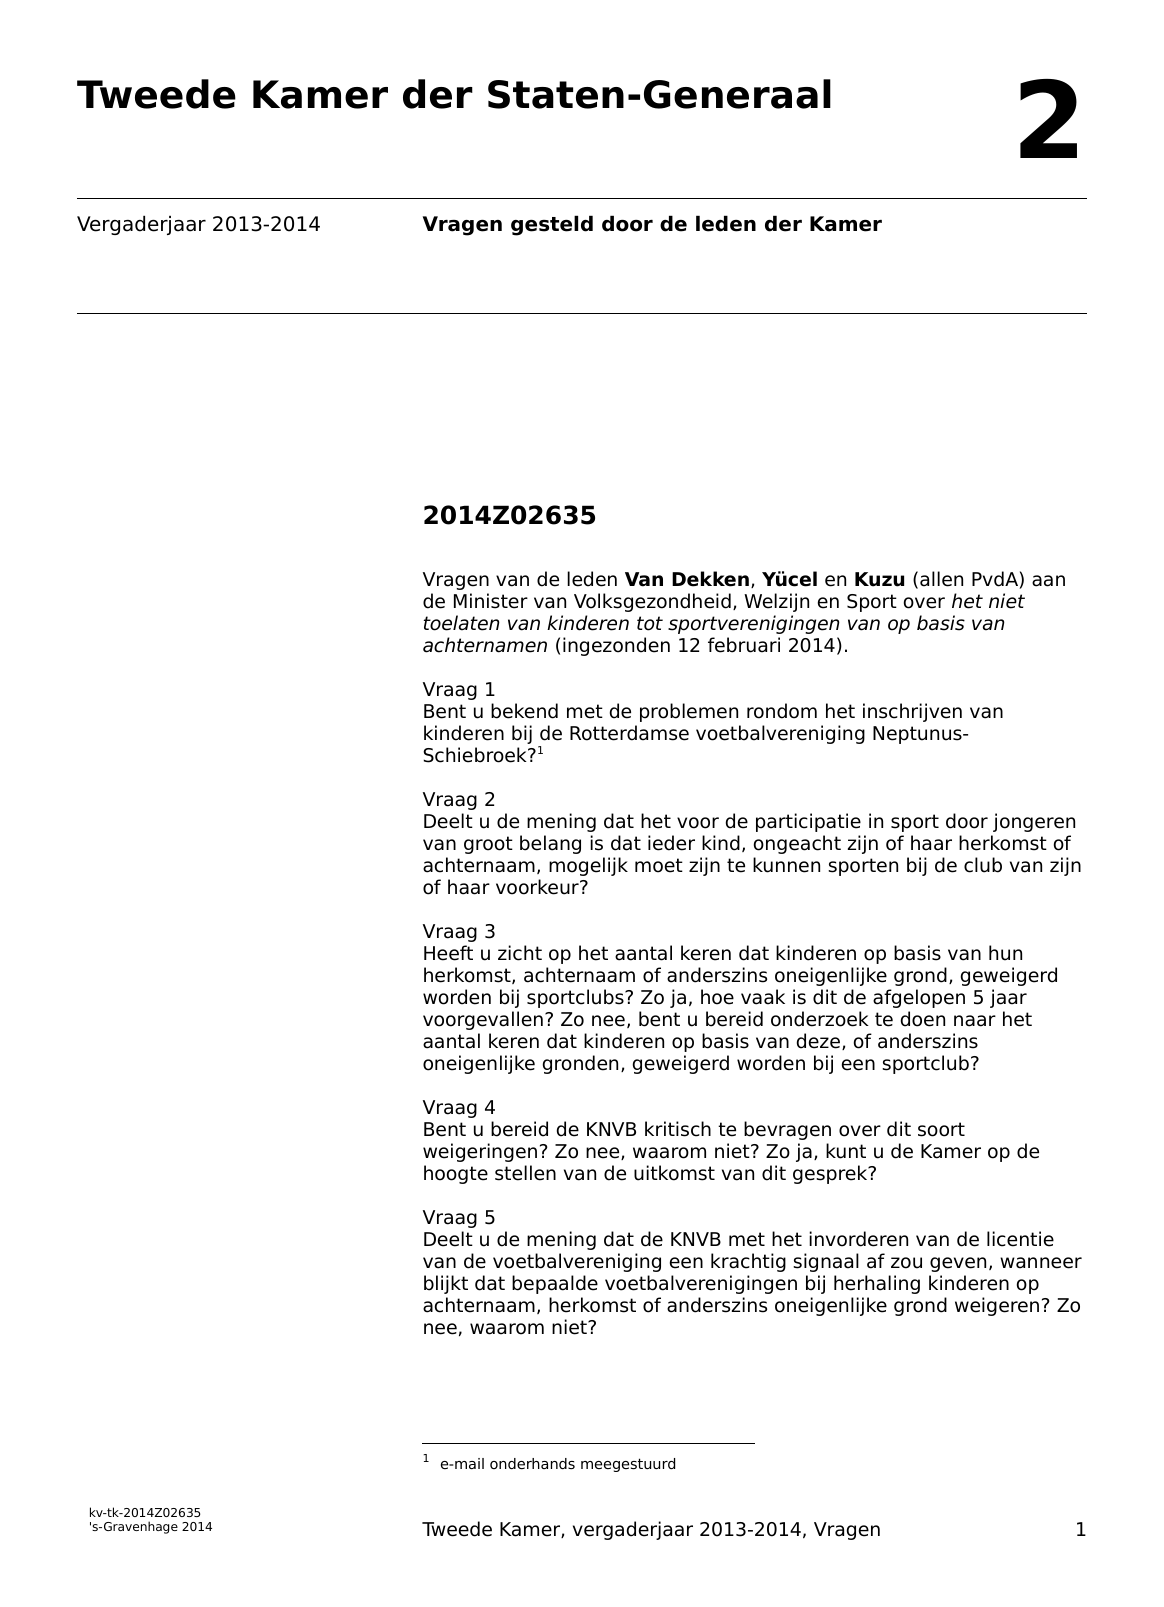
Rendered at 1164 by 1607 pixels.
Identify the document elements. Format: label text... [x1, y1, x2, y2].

table_cell Vragen gesteld door de leden der Kamer [422, 199, 1087, 313]
text 's-Gravenhage 2014 [88, 1520, 323, 1534]
text Vraag 4 [422, 1097, 1087, 1119]
table_cell Vergaderjaar 2013-2014 [77, 199, 422, 313]
text Bent u bereid de KNVB kritisch te bevragen over dit soort weigeringen? Zo nee, waarom niet? Zo ja, kunt u de Kamer op de hoogte stellen van de uitkomst van dit gesprek? [422, 1119, 1087, 1185]
text Bent u bekend met de problemen rondom het inschrijven van kinderen bij de Rotterdamse voetbalvereniging Neptunus-Schiebroek? [422, 701, 1087, 767]
text Deelt u de mening dat het voor de participatie in sport door jongeren van groot belang is dat ieder kind, ongeacht zijn of haar herkomst of achternaam, mogelijk moet zijn te kunnen sporten bij de club van zijn of haar voorkeur? [422, 811, 1087, 899]
text Vraag 3 [422, 921, 1087, 943]
table_header 2 [886, 59, 1087, 198]
text 2014Z02635 [422, 501, 1087, 531]
text Vraag 5 [422, 1207, 1087, 1229]
table_header Tweede Kamer der Staten-Generaal [77, 59, 886, 198]
text Heeft u zicht op het aantal keren dat kinderen op basis van hun herkomst, achternaam of anderszins oneigenlijke grond, geweigerd worden bij sportclubs? Zo ja, hoe vaak is dit de afgelopen 5 jaar voorgevallen? Zo nee, bent u bereid onderzoek te doen naar het aantal keren dat kinderen op basis van deze, of anderszins oneigenlijke gronden, geweigerd worden bij een sportclub? [422, 943, 1087, 1075]
text Deelt u de mening dat de KNVB met het invorderen van de licentie van de voetbalvereniging een krachtig signaal af zou geven, wanneer blijkt dat bepaalde voetbalverenigingen bij herhaling kinderen op achternaam, herkomst of anderszins oneigenlijke grond weigeren? Zo nee, waarom niet? [422, 1229, 1087, 1339]
text Vragen van de leden Van Dekken, Yücel en Kuzu (allen PvdA) aan de Minister van Volksgezondheid, Welzijn en Sport over het niet toelaten van kinderen tot sportverenigingen van op basis van achternamen (ingezonden 12 februari 2014). [422, 569, 1087, 657]
text kv-tk-2014Z02635 [88, 1506, 323, 1520]
text Vraag 2 [422, 789, 1087, 811]
text Vraag 1 [422, 679, 1087, 701]
text e-mail onderhands meegestuurd [422, 1452, 1087, 1474]
